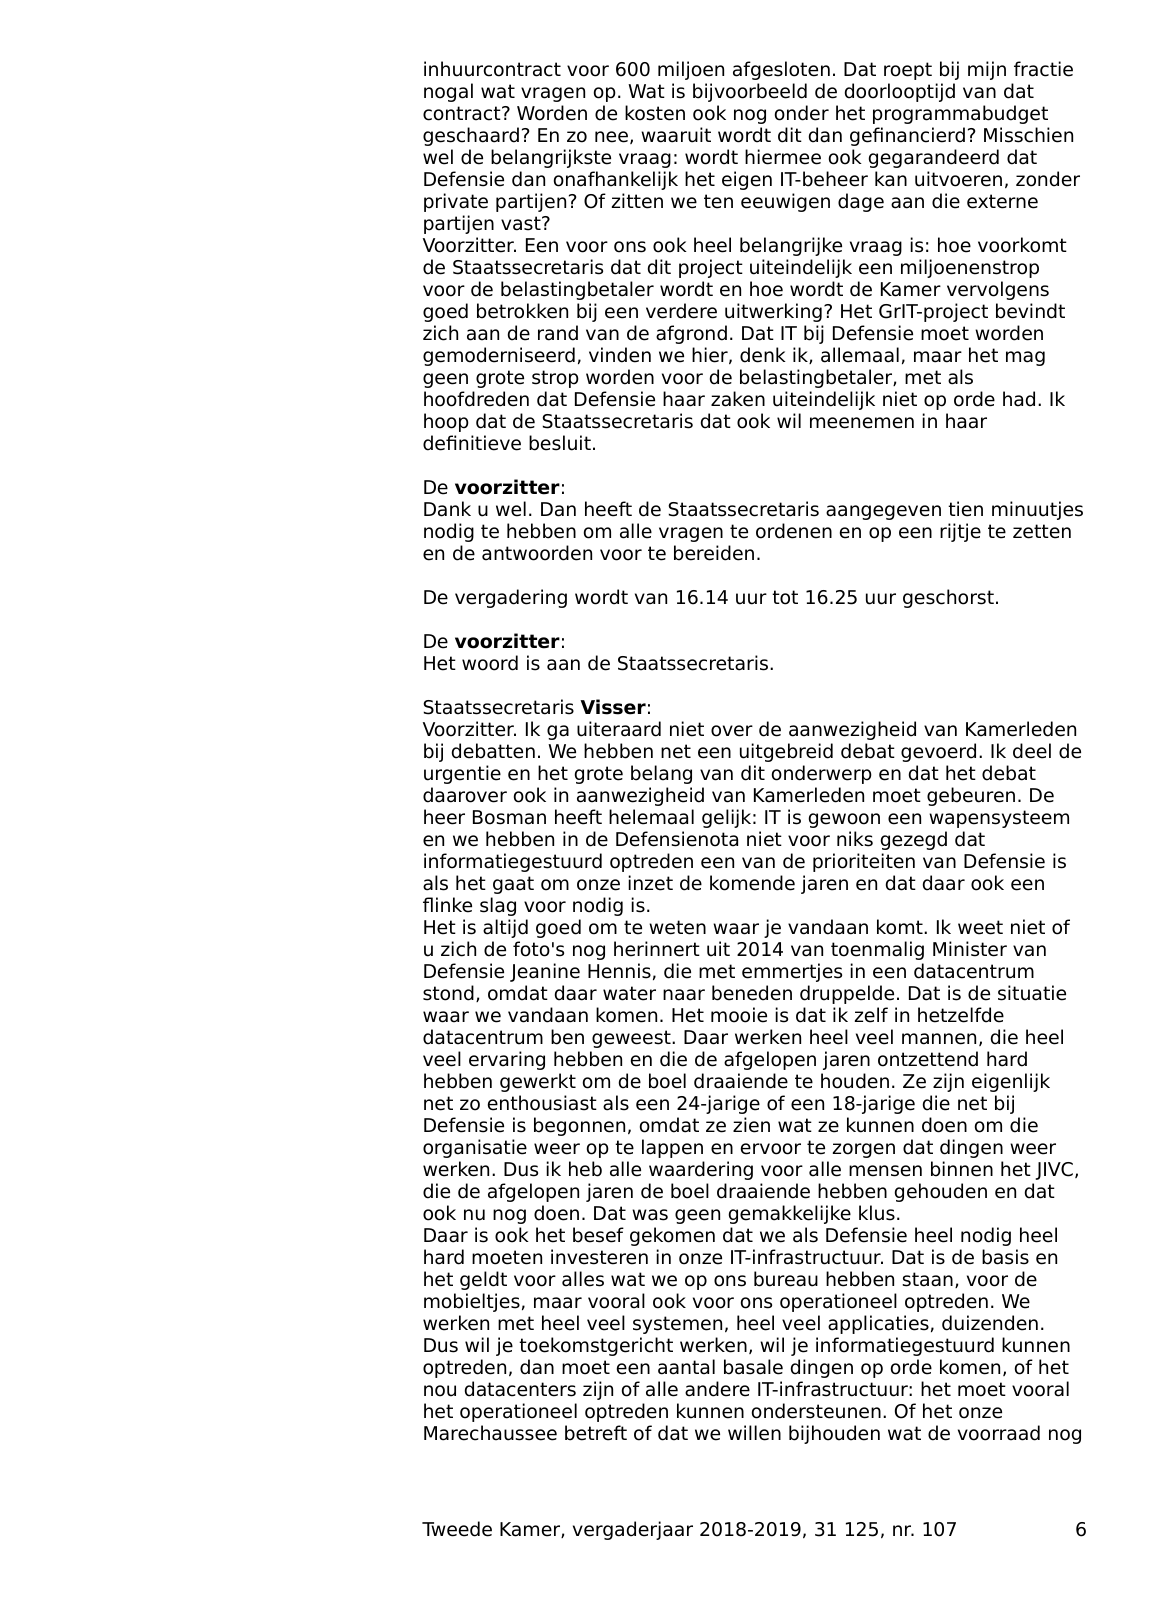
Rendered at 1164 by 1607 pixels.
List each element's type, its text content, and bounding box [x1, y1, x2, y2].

text inhuurcontract voor 600 miljoen afgesloten. Dat roept bij mijn fractie nogal wat vragen op. Wat is bijvoorbeeld de doorlooptijd van dat contract? Worden de kosten ook nog onder het programmabudget geschaard? En zo nee, waaruit wordt dit dan gefinancierd? Misschien wel de belangrijkste vraag: wordt hiermee ook gegarandeerd dat Defensie dan onafhankelijk het eigen IT-beheer kan uitvoeren, zonder private partijen? Of zitten we ten eeuwigen dage aan die externe partijen vast? [422, 59, 1087, 235]
text De voorzitter: [422, 631, 1087, 653]
text Dank u wel. Dan heeft de Staatssecretaris aangegeven tien minuutjes nodig te hebben om alle vragen te ordenen en op een rijtje te zetten en de antwoorden voor te bereiden. [422, 499, 1087, 565]
text Het is altijd goed om te weten waar je vandaan komt. Ik weet niet of u zich de foto's nog herinnert uit 2014 van toenmalig Minister van Defensie Jeanine Hennis, die met emmertjes in een datacentrum stond, omdat daar water naar beneden druppelde. Dat is de situatie waar we vandaan komen. Het mooie is dat ik zelf in hetzelfde datacentrum ben geweest. Daar werken heel veel mannen, die heel veel ervaring hebben en die de afgelopen jaren ontzettend hard hebben gewerkt om de boel draaiende te houden. Ze zijn eigenlijk net zo enthousiast als een 24-jarige of een 18-jarige die net bij Defensie is begonnen, omdat ze zien wat ze kunnen doen om die organisatie weer op te lappen en ervoor te zorgen dat dingen weer werken. Dus ik heb alle waardering voor alle mensen binnen het JIVC, die de afgelopen jaren de boel draaiende hebben gehouden en dat ook nu nog doen. Dat was geen gemakkelijke klus. [422, 917, 1087, 1225]
text Voorzitter. Ik ga uiteraard niet over de aanwezigheid van Kamerleden bij debatten. We hebben net een uitgebreid debat gevoerd. Ik deel de urgentie en het grote belang van dit onderwerp en dat het debat daarover ook in aanwezigheid van Kamerleden moet gebeuren. De heer Bosman heeft helemaal gelijk: IT is gewoon een wapensysteem en we hebben in de Defensienota niet voor niks gezegd dat informatiegestuurd optreden een van de prioriteiten van Defensie is als het gaat om onze inzet de komende jaren en dat daar ook een flinke slag voor nodig is. [422, 719, 1087, 917]
text De vergadering wordt van 16.14 uur tot 16.25 uur geschorst. [422, 587, 1087, 609]
text Voorzitter. Een voor ons ook heel belangrijke vraag is: hoe voorkomt de Staatssecretaris dat dit project uiteindelijk een miljoenenstrop voor de belastingbetaler wordt en hoe wordt de Kamer vervolgens goed betrokken bij een verdere uitwerking? Het GrIT-project bevindt zich aan de rand van de afgrond. Dat IT bij Defensie moet worden gemoderniseerd, vinden we hier, denk ik, allemaal, maar het mag geen grote strop worden voor de belastingbetaler, met als hoofdreden dat Defensie haar zaken uiteindelijk niet op orde had. Ik hoop dat de Staatssecretaris dat ook wil meenemen in haar definitieve besluit. [422, 235, 1087, 455]
text Het woord is aan de Staatssecretaris. [422, 653, 1087, 675]
text Staatssecretaris Visser: [422, 697, 1087, 719]
text De voorzitter: [422, 477, 1087, 499]
text Daar is ook het besef gekomen dat we als Defensie heel nodig heel hard moeten investeren in onze IT-infrastructuur. Dat is de basis en het geldt voor alles wat we op ons bureau hebben staan, voor de mobieltjes, maar vooral ook voor ons operationeel optreden. We werken met heel veel systemen, heel veel applicaties, duizenden. Dus wil je toekomstgericht werken, wil je informatiegestuurd kunnen optreden, dan moet een aantal basale dingen op orde komen, of het nou datacenters zijn of alle andere IT-infrastructuur: het moet vooral het operationeel optreden kunnen ondersteunen. Of het onze Marechaussee betreft of dat we willen bijhouden wat de voorraad nog [422, 1225, 1087, 1444]
